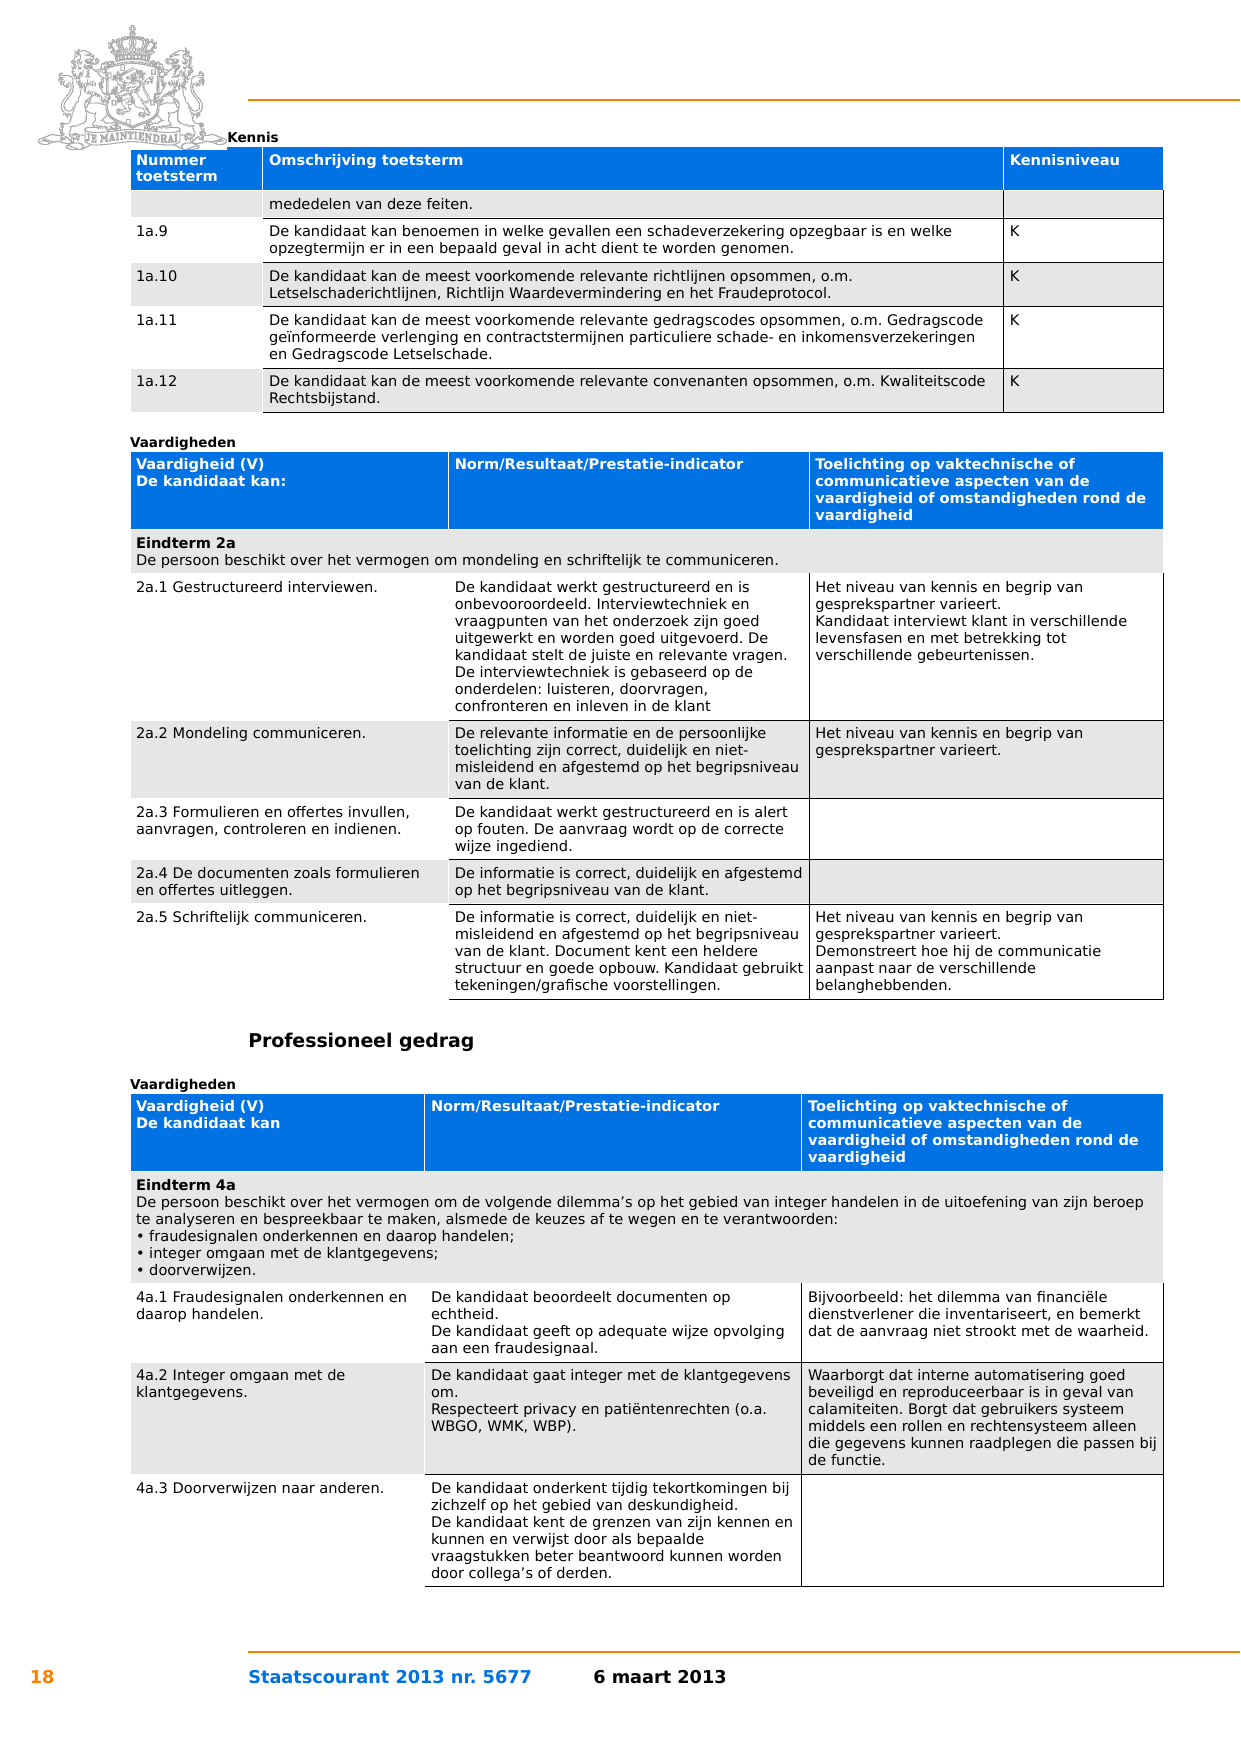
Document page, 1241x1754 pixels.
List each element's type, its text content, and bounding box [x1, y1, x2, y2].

table_cell [1004, 191, 1163, 217]
table_cell 4a.1 Fraudesignalen onderkennen en daarop handelen. [131, 1284, 424, 1362]
table_cell K [1004, 369, 1163, 412]
table_cell Eindterm 4a De persoon beschikt over het vermogen om de volgende dilemma’s op het gebied van integer handelen in de uitoefening van zijn beroep te analyseren en bespreekbaar te maken, alsmede de keuzes af te wegen en te verantwoorden: • fraudesignalen onderkennen en daarop handelen; • integer omgaan met de klantgegevens; • doorverwijzen. [131, 1172, 1163, 1283]
table_cell 1a.10 [131, 263, 262, 306]
table_cell K [1004, 263, 1163, 306]
table_cell K [1004, 307, 1163, 367]
table_cell Vaardigheid (V) De kandidaat kan [131, 1094, 424, 1171]
table_cell 2a.3 Formulieren en offertes invullen, aanvragen, controleren en indienen. [131, 799, 448, 859]
table_cell 4a.2 Integer omgaan met de klantgegevens. [131, 1363, 424, 1474]
table_cell mededelen van deze feiten. [263, 191, 1003, 217]
table_cell De kandidaat gaat integer met de klantgegevens om. Respecteert privacy en patiëntenrechten (o.a. WBGO, WMK, WBP). [425, 1363, 801, 1474]
table_cell De kandidaat kan de meest voorkomende relevante richtlijnen opsommen, o.m. Letselschaderichtlijnen, Richtlijn Waardevermindering en het Fraudeprotocol. [263, 263, 1003, 306]
table_cell De informatie is correct, duidelijk en afgestemd op het begripsniveau van de klant. [449, 860, 809, 903]
picture [38, 25, 227, 150]
table_cell Norm/Resultaat/Prestatie-indicator [425, 1094, 801, 1171]
table_cell De kandidaat kan benoemen in welke gevallen een schadeverzekering opzegbaar is en welke opzegtermijn er in een bepaald geval in acht dient te worden genomen. [263, 219, 1003, 262]
table_cell De informatie is correct, duidelijk en niet-misleidend en afgestemd op het begripsniveau van de klant. Document kent een heldere structuur en goede opbouw. Kandidaat gebruikt tekeningen/grafische voorstellingen. [449, 905, 809, 999]
table_cell 2a.2 Mondeling communiceren. [131, 721, 448, 798]
table_cell Vaardigheid (V) De kandidaat kan: [131, 452, 448, 529]
table_cell 1a.9 [131, 219, 262, 262]
table_cell De kandidaat beoordeelt documenten op echtheid. De kandidaat geeft op adequate wijze opvolging aan een fraudesignaal. [425, 1284, 801, 1362]
table_cell De kandidaat kan de meest voorkomende relevante gedragscodes opsommen, o.m. Gedragscode geïnformeerde verlenging en contractstermijnen particuliere schade- en inkomensverzekeringen en Gedragscode Letselschade. [263, 307, 1003, 367]
table_header Vaardigheden [130, 1077, 1163, 1093]
table_cell 1a.11 [131, 307, 262, 367]
table_cell Eindterm 2a De persoon beschikt over het vermogen om mondeling en schriftelijk te communiceren. [131, 530, 1163, 573]
table_cell Toelichting op vaktechnische of communicatieve aspecten van de vaardigheid of omstandigheden rond de vaardigheid [810, 452, 1163, 529]
table_cell 4a.3 Doorverwijzen naar anderen. [131, 1475, 424, 1586]
table_cell Toelichting op vaktechnische of communicatieve aspecten van de vaardigheid of omstandigheden rond de vaardigheid [802, 1094, 1163, 1171]
table_cell Waarborgt dat interne automatisering goed beveiligd en reproduceerbaar is in geval van calamiteiten. Borgt dat gebruikers systeem middels een rollen en rechtensysteem alleen die gegevens kunnen raadplegen die passen bij de functie. [802, 1363, 1163, 1474]
table_cell De kandidaat kan de meest voorkomende relevante convenanten opsommen, o.m. Kwaliteitscode Rechtsbijstand. [263, 369, 1003, 412]
table_cell Het niveau van kennis en begrip van gesprekspartner varieert. Demonstreert hoe hij de communicatie aanpast naar de verschillende belanghebbenden. [810, 905, 1163, 999]
table_cell De kandidaat werkt gestructureerd en is alert op fouten. De aanvraag wordt op de correcte wijze ingediend. [449, 799, 809, 859]
table_cell [810, 799, 1163, 859]
table_cell 1a.12 [131, 369, 262, 412]
table_header Vaardigheden [130, 435, 1163, 451]
table_cell Kennisniveau [1004, 147, 1163, 190]
table_cell De kandidaat onderkent tijdig tekortkomingen bij zichzelf op het gebied van deskundigheid. De kandidaat kent de grenzen van zijn kennen en kunnen en verwijst door als bepaalde vraagstukken beter beantwoord kunnen worden door collega’s of derden. [425, 1475, 801, 1586]
table_cell [810, 860, 1163, 903]
table_cell De relevante informatie en de persoonlijke toelichting zijn correct, duidelijk en niet-misleidend en afgestemd op het begripsniveau van de klant. [449, 721, 809, 798]
table_cell 2a.1 Gestructureerd interviewen. [131, 574, 448, 719]
table_cell De kandidaat werkt gestructureerd en is onbevooroordeeld. Interviewtechniek en vraagpunten van het onderzoek zijn goed uitgewerkt en worden goed uitgevoerd. De kandidaat stelt de juiste en relevante vragen. De interviewtechniek is gebaseerd op de onderdelen: luisteren, doorvragen, confronteren en inleven in de klant [449, 574, 809, 719]
table_header Kennis [227, 130, 1163, 146]
table_cell K [1004, 219, 1163, 262]
table_cell Norm/Resultaat/Prestatie-indicator [449, 452, 809, 529]
table_cell Bijvoorbeeld: het dilemma van financiële dienstverlener die inventariseert, en bemerkt dat de aanvraag niet strookt met de waarheid. [802, 1284, 1163, 1362]
table_cell Het niveau van kennis en begrip van gesprekspartner varieert. Kandidaat interviewt klant in verschillende levensfasen en met betrekking tot verschillende gebeurtenissen. [810, 574, 1163, 719]
table_cell Omschrijving toetsterm [263, 147, 1003, 190]
table_cell 2a.5 Schriftelijk communiceren. [131, 905, 448, 999]
table_cell Nummer toetsterm [131, 147, 262, 190]
table_cell Het niveau van kennis en begrip van gesprekspartner varieert. [810, 721, 1163, 798]
table_cell 2a.4 De documenten zoals formulieren en offertes uitleggen. [131, 860, 448, 903]
table_cell [802, 1475, 1163, 1586]
table_cell [131, 191, 262, 217]
subtitle Professioneel gedrag [248, 1030, 1163, 1052]
